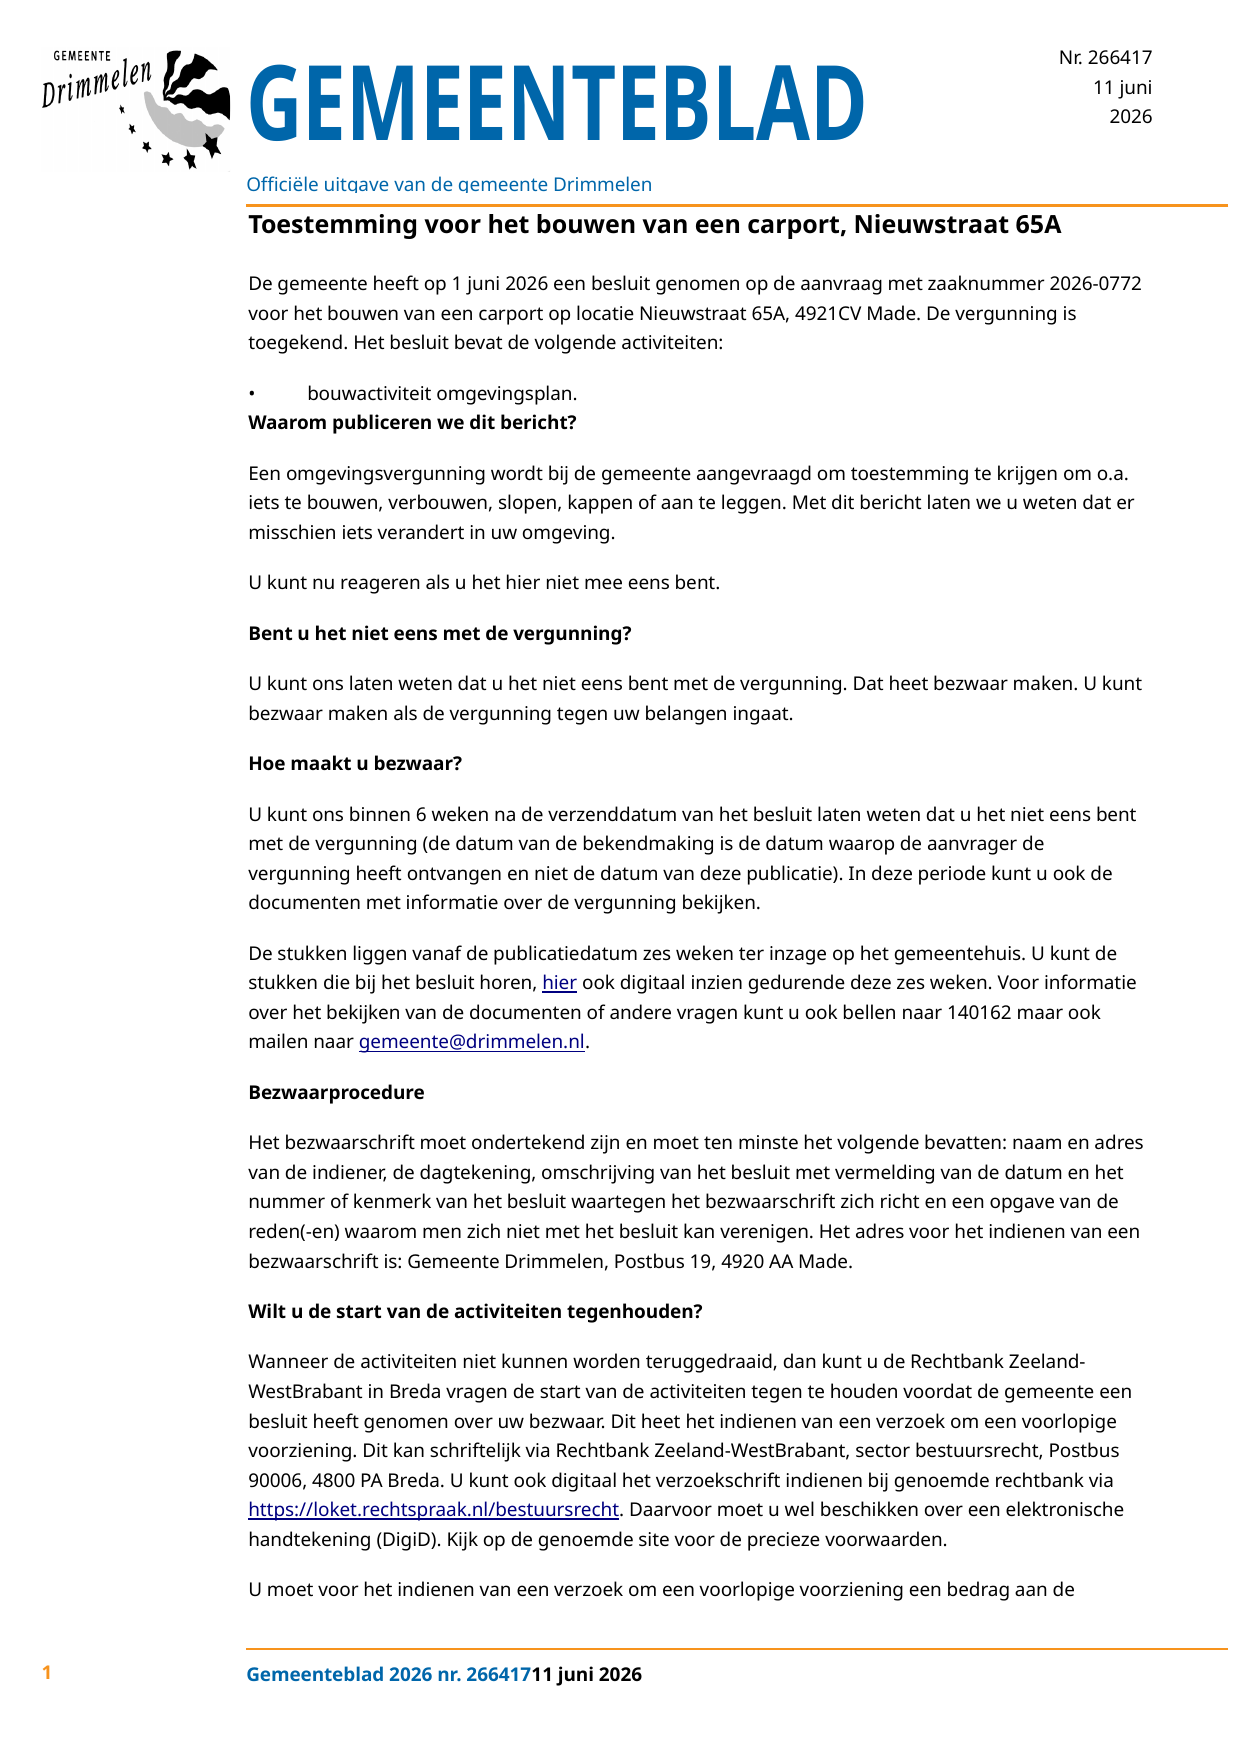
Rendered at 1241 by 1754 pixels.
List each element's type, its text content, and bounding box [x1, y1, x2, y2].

text De stukken liggen vanaf de publicatiedatum zes weken ter inzage op het gemeentehuis. U kunt de stukken die bij het besluit horen, hier ook digitaal inzien gedurende deze zes weken. Voor informatie over het bekijken van de documenten of andere vragen kunt u ook bellen naar 140162 maar ook mailen naar gemeente@drimmelen.nl. [248, 940, 1152, 1054]
text Hoe maakt u bezwaar? [248, 750, 1152, 776]
text U kunt ons binnen 6 weken na de verzenddatum van het besluit laten weten dat u het niet eens bent met de vergunning (de datum van de bekendmaking is de datum waarop de aanvrager de vergunning heeft ontvangen en niet de datum van deze publicatie). In deze periode kunt u ook de documenten met informatie over de vergunning bekijken. [248, 801, 1152, 915]
picture [41, 47, 231, 172]
text Waarom publiceren we dit bericht? [248, 409, 1152, 435]
text U kunt ons laten weten dat u het niet eens bent met de vergunning. Dat heet bezwaar maken. U kunt bezwaar maken als de vergunning tegen uw belangen ingaat. [248, 670, 1152, 726]
list bouwactiviteit omgevingsplan. [248, 380, 1152, 406]
text U moet voor het indienen van een verzoek om een voorlopige voorziening een bedrag aan de [248, 1577, 1152, 1602]
text De gemeente heeft op 1 juni 2026 een besluit genomen op de aanvraag met zaaknummer 2026-0772 voor het bouwen van een carport op locatie Nieuwstraat 65A, 4921CV Made. De vergunning is toegekend. Het besluit bevat de volgende activiteiten: [248, 270, 1152, 355]
text U kunt nu reageren als u het hier niet mee eens bent. [248, 569, 1152, 595]
text Bent u het niet eens met de vergunning? [248, 620, 1152, 646]
text Toestemming voor het bouwen van een carport, Nieuwstraat 65A [248, 207, 1152, 241]
text Een omgevingsvergunning wordt bij de gemeente aangevraagd om toestemming te krijgen om o.a. iets te bouwen, verbouwen, slopen, kappen of aan te leggen. Met dit bericht laten we u weten dat er misschien iets verandert in uw omgeving. [248, 460, 1152, 545]
text Wilt u de start van de activiteiten tegenhouden? [248, 1298, 1152, 1324]
text Bezwaarprocedure [248, 1079, 1152, 1105]
text Wanneer de activiteiten niet kunnen worden teruggedraaid, dan kunt u de Rechtbank Zeeland-WestBrabant in Breda vragen de start van de activiteiten tegen te houden voordat de gemeente een besluit heeft genomen over uw bezwaar. Dit heet het indienen van een verzoek om een voorlopige voorziening. Dit kan schriftelijk via Rechtbank Zeeland-WestBrabant, sector bestuursrecht, Postbus 90006, 4800 PA Breda. U kunt ook digitaal het verzoekschrift indienen bij genoemde rechtbank via https://loket.rechtspraak.nl/bestuursrecht. Daarvoor moet u wel beschikken over een elektronische handtekening (DigiD). Kijk op de genoemde site voor de precieze voorwaarden. [248, 1349, 1152, 1552]
text Het bezwaarschrift moet ondertekend zijn en moet ten minste het volgende bevatten: naam en adres van de indiener, de dagtekening, omschrijving van het besluit met vermelding van de datum en het nummer of kenmerk van het besluit waartegen het bezwaarschrift zich richt en een opgave van de reden(-en) waarom men zich niet met het besluit kan verenigen. Het adres voor het indienen van een bezwaarschrift is: Gemeente Drimmelen, Postbus 19, 4920 AA Made. [248, 1129, 1152, 1273]
